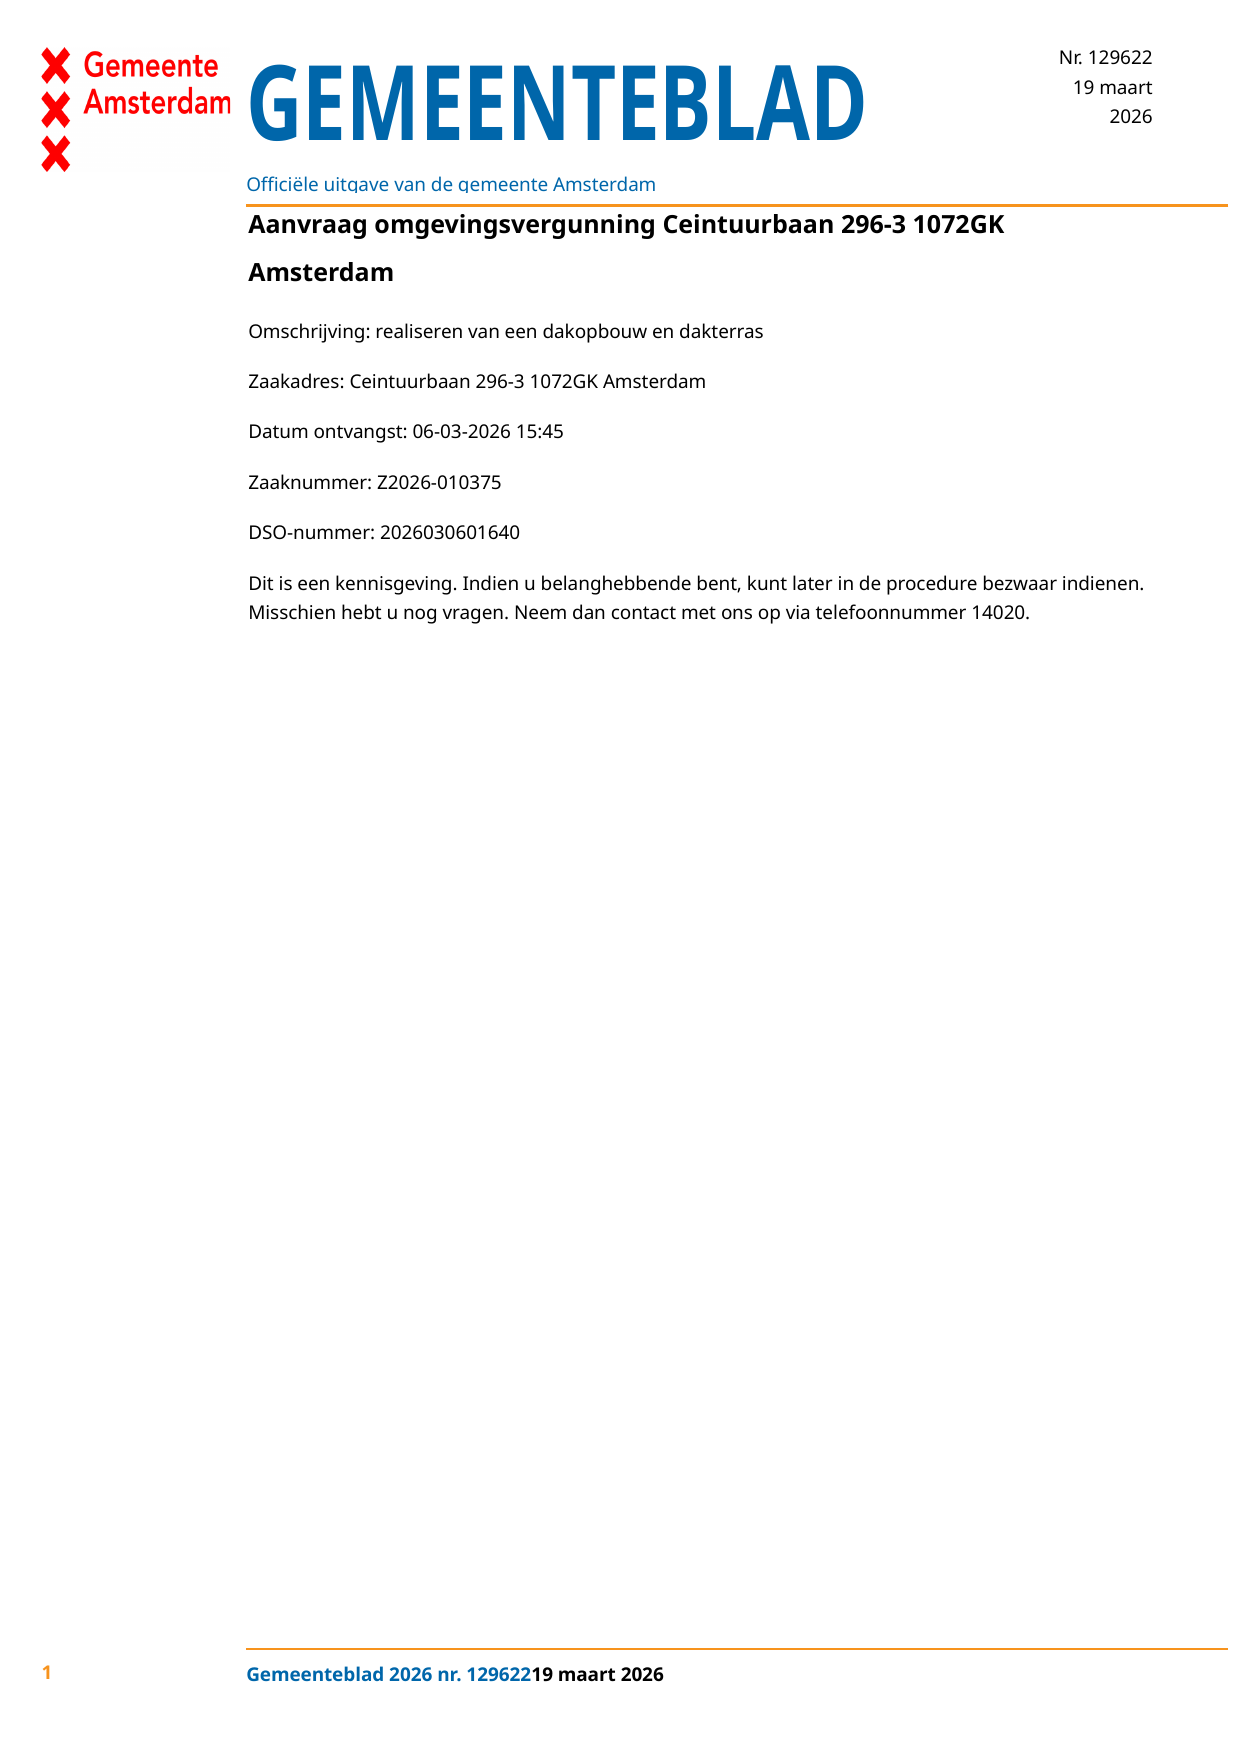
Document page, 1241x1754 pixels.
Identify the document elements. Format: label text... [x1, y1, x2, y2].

text Zaaknummer: Z2026-010375 [248, 469, 1152, 495]
picture [41, 47, 231, 172]
text Aanvraag omgevingsvergunning Ceintuurbaan 296-3 1072GK Amsterdam [248, 207, 1152, 288]
text Zaakadres: Ceintuurbaan 296-3 1072GK Amsterdam [248, 368, 1152, 394]
text Omschrijving: realiseren van een dakopbouw en dakterras [248, 318, 1152, 344]
text Datum ontvangst: 06-03-2026 15:45 [248, 419, 1152, 444]
text Dit is een kennisgeving. Indien u belanghebbende bent, kunt later in de procedure bezwaar indienen. Misschien hebt u nog vragen. Neem dan contact met ons op via telefoonnummer 14020. [248, 570, 1152, 625]
text DSO-nummer: 2026030601640 [248, 519, 1152, 545]
